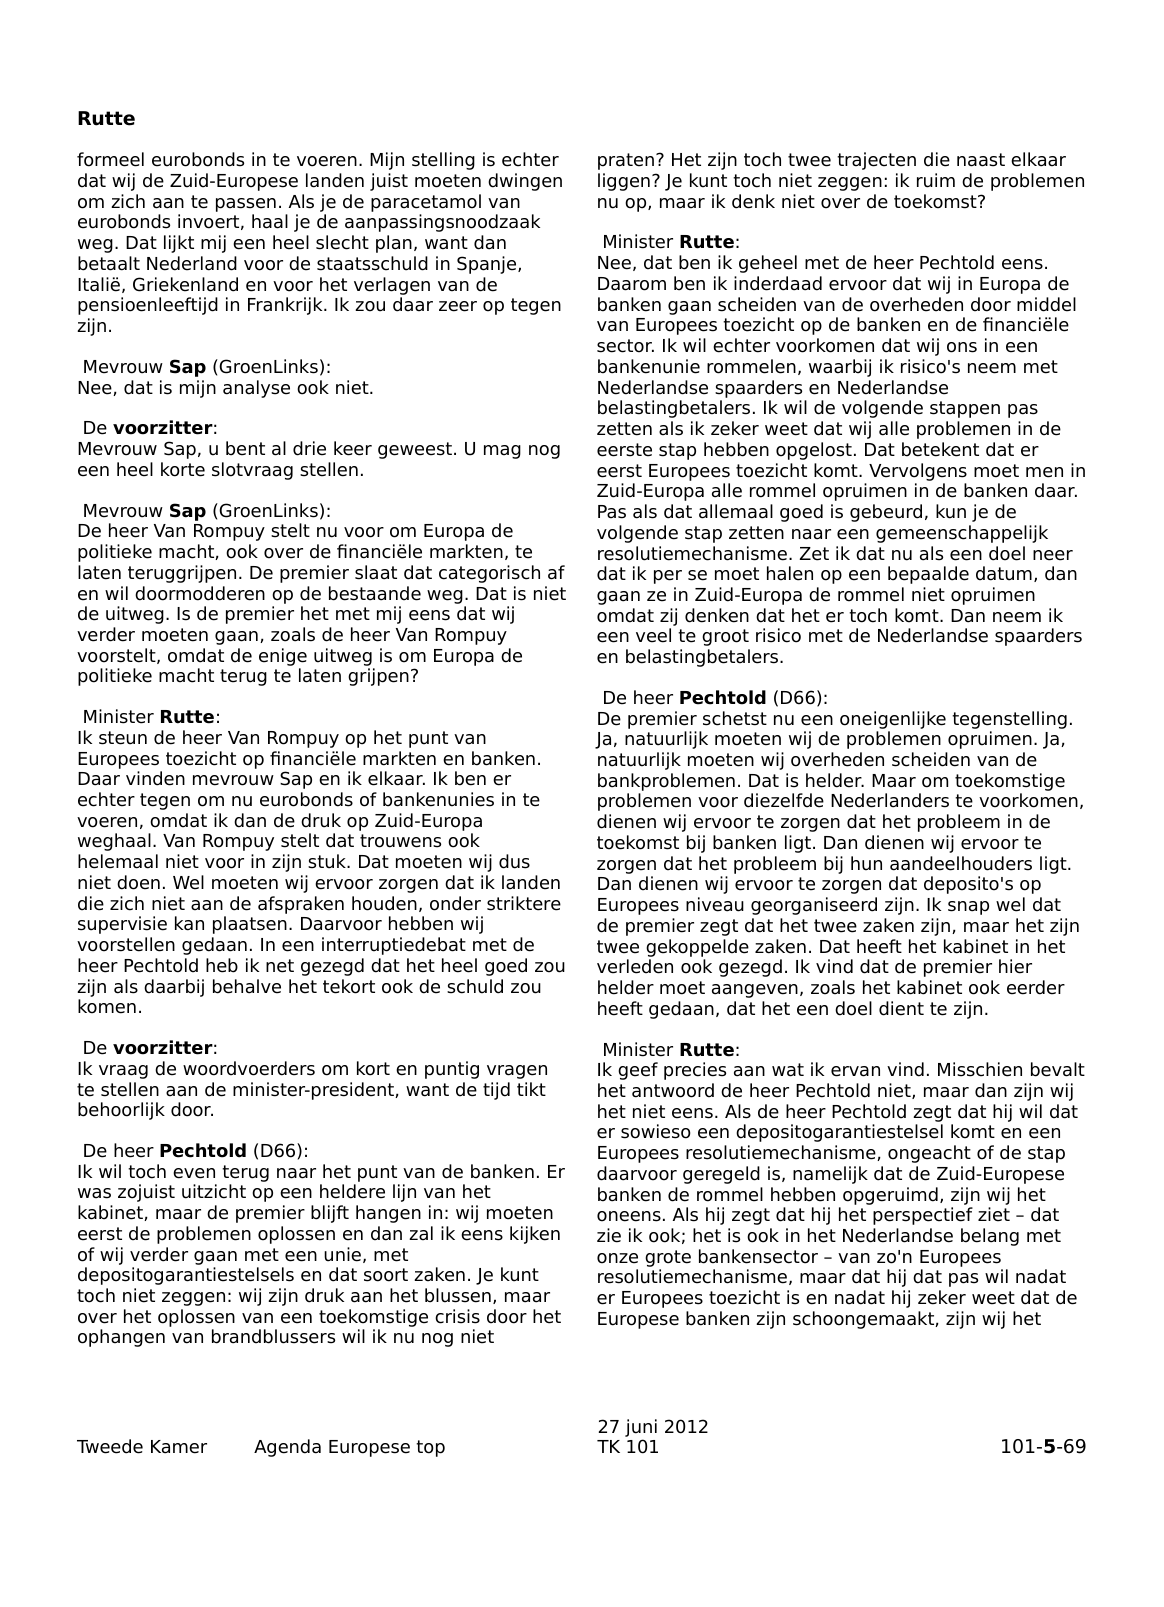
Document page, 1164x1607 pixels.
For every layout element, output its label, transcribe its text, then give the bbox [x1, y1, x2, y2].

text Mevrouw Sap (GroenLinks): [77, 357, 567, 377]
text Mevrouw Sap, u bent al drie keer geweest. U mag nog een heel korte slotvraag stellen. [77, 439, 567, 480]
text De heer Pechtold (D66): [77, 1141, 567, 1162]
text De premier schetst nu een oneigenlijke tegenstelling. Ja, natuurlijk moeten wij de problemen opruimen. Ja, natuurlijk moeten wij overheden scheiden van de bankproblemen. Dat is helder. Maar om toekomstige problemen voor diezelfde Nederlanders te voorkomen, dienen wij ervoor te zorgen dat het probleem in de toekomst bij banken ligt. Dan dienen wij ervoor te zorgen dat het probleem bij hun aandeelhouders ligt. Dan dienen wij ervoor te zorgen dat deposito's op Europees niveau georganiseerd zijn. Ik snap wel dat de premier zegt dat het twee zaken zijn, maar het zijn twee gekoppelde zaken. Dat heeft het kabinet in het verleden ook gezegd. Ik vind dat de premier hier helder moet aangeven, zoals het kabinet ook eerder heeft gedaan, dat het een doel dient te zijn. [596, 708, 1087, 1019]
text Minister Rutte: [77, 707, 567, 728]
text De voorzitter: [77, 418, 567, 439]
text De heer Pechtold (D66): [596, 688, 1087, 708]
text Minister Rutte: [596, 1039, 1087, 1060]
text Mevrouw Sap (GroenLinks): [77, 500, 567, 521]
text De voorzitter: [77, 1038, 567, 1059]
text Nee, dat is mijn analyse ook niet. [77, 377, 567, 398]
text Minister Rutte: [596, 232, 1087, 253]
text Ik wil toch even terug naar het punt van de banken. Er was zojuist uitzicht op een heldere lijn van het kabinet, maar de premier blijft hangen in: wij moeten eerst de problemen oplossen en dan zal ik eens kijken of wij verder gaan met een unie, met depositogarantiestelsels en dat soort zaken. Je kunt toch niet zeggen: wij zijn druk aan het blussen, maar over het oplossen van een toekomstige crisis door het ophangen van brandblussers wil ik nu nog niet [77, 1162, 567, 1348]
text Nee, dat ben ik geheel met de heer Pechtold eens. Daarom ben ik inderdaad ervoor dat wij in Europa de banken gaan scheiden van de overheden door middel van Europees toezicht op de banken en de financiële sector. Ik wil echter voorkomen dat wij ons in een bankenunie rommelen, waarbij ik risico's neem met Nederlandse spaarders en Nederlandse belastingbetalers. Ik wil de volgende stappen pas zetten als ik zeker weet dat wij alle problemen in de eerste stap hebben opgelost. Dat betekent dat er eerst Europees toezicht komt. Vervolgens moet men in Zuid-Europa alle rommel opruimen in de banken daar. Pas als dat allemaal goed is gebeurd, kun je de volgende stap zetten naar een gemeenschappelijk resolutiemechanisme. Zet ik dat nu als een doel neer dat ik per se moet halen op een bepaalde datum, dan gaan ze in Zuid-Europa de rommel niet opruimen omdat zij denken dat het er toch komt. Dan neem ik een veel te groot risico met de Nederlandse spaarders en belastingbetalers. [596, 253, 1087, 668]
text Ik vraag de woordvoerders om kort en puntig vragen te stellen aan de minister-president, want de tijd tikt behoorlijk door. [77, 1059, 567, 1121]
text formeel eurobonds in te voeren. Mijn stelling is echter dat wij de Zuid-Europese landen juist moeten dwingen om zich aan te passen. Als je de paracetamol van eurobonds invoert, haal je de aanpassingsnoodzaak weg. Dat lijkt mij een heel slecht plan, want dan betaalt Nederland voor de staatsschuld in Spanje, Italië, Griekenland en voor het verlagen van de pensioenleeftijd in Frankrijk. Ik zou daar zeer op tegen zijn. [77, 150, 567, 337]
text praten? Het zijn toch twee trajecten die naast elkaar liggen? Je kunt toch niet zeggen: ik ruim de problemen nu op, maar ik denk niet over de toekomst? [596, 150, 1087, 212]
text De heer Van Rompuy stelt nu voor om Europa de politieke macht, ook over de financiële markten, te laten teruggrijpen. De premier slaat dat categorisch af en wil doormodderen op de bestaande weg. Dat is niet de uitweg. Is de premier het met mij eens dat wij verder moeten gaan, zoals de heer Van Rompuy voorstelt, omdat de enige uitweg is om Europa de politieke macht terug te laten grijpen? [77, 521, 567, 687]
text Ik geef precies aan wat ik ervan vind. Misschien bevalt het antwoord de heer Pechtold niet, maar dan zijn wij het niet eens. Als de heer Pechtold zegt dat hij wil dat er sowieso een depositogarantiestelsel komt en een Europees resolutiemechanisme, ongeacht of de stap daarvoor geregeld is, namelijk dat de Zuid-Europese banken de rommel hebben opgeruimd, zijn wij het oneens. Als hij zegt dat hij het perspectief ziet – dat zie ik ook; het is ook in het Nederlandse belang met onze grote bankensector – van zo'n Europees resolutiemechanisme, maar dat hij dat pas wil nadat er Europees toezicht is en nadat hij zeker weet dat de Europese banken zijn schoongemaakt, zijn wij het [596, 1060, 1087, 1329]
text Ik steun de heer Van Rompuy op het punt van Europees toezicht op financiële markten en banken. Daar vinden mevrouw Sap en ik elkaar. Ik ben er echter tegen om nu eurobonds of bankenunies in te voeren, omdat ik dan de druk op Zuid-Europa weghaal. Van Rompuy stelt dat trouwens ook helemaal niet voor in zijn stuk. Dat moeten wij dus niet doen. Wel moeten wij ervoor zorgen dat ik landen die zich niet aan de afspraken houden, onder striktere supervisie kan plaatsen. Daarvoor hebben wij voorstellen gedaan. In een interruptiedebat met de heer Pechtold heb ik net gezegd dat het heel goed zou zijn als daarbij behalve het tekort ook de schuld zou komen. [77, 728, 567, 1018]
